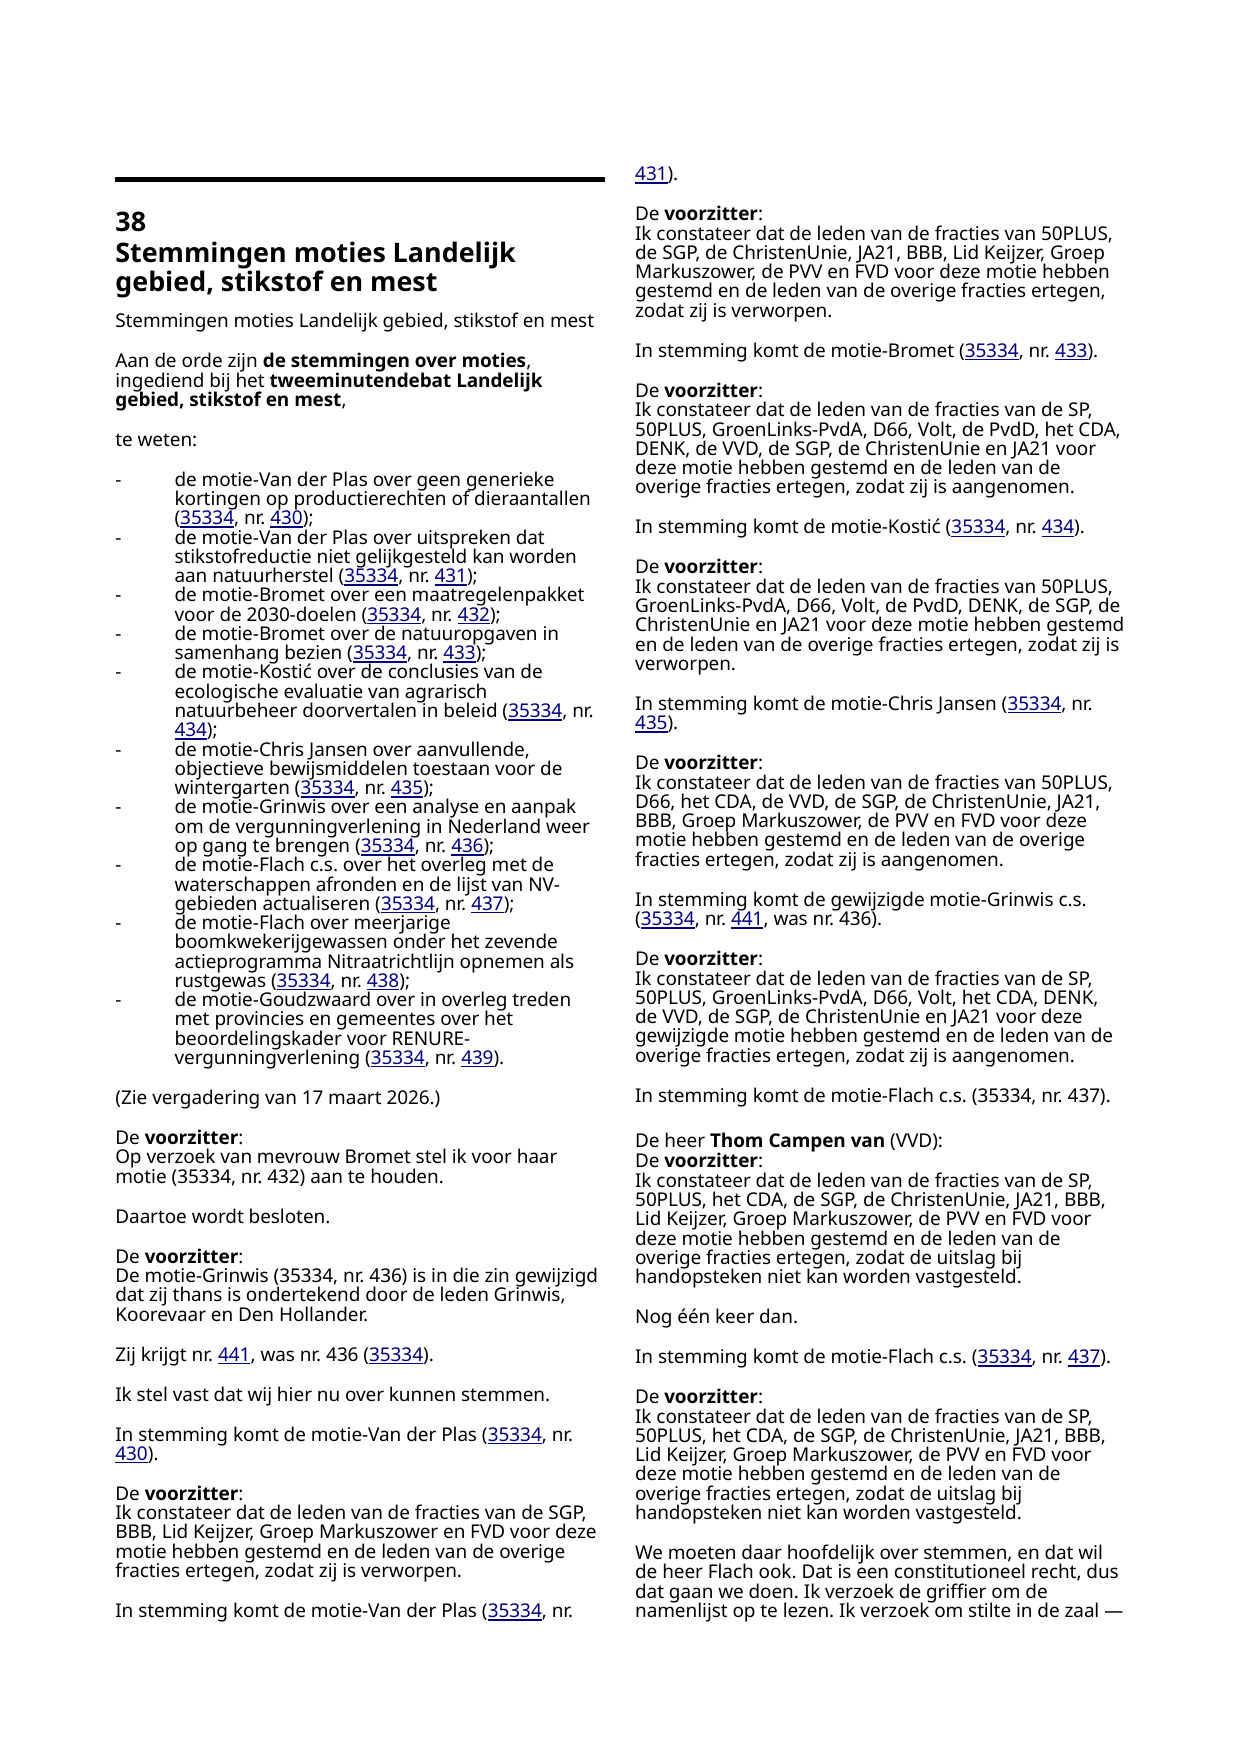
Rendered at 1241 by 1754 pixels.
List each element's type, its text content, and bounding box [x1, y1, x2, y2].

text In stemming komt de motie-Van der Plas (35334, nr. [115, 1602, 605, 1621]
text De voorzitter: [115, 1129, 605, 1148]
text In stemming komt de motie-Flach c.s. (35334, nr. 437). [635, 1087, 1125, 1106]
text De voorzitter: [635, 382, 1125, 401]
text Ik constateer dat de leden van de fracties van 50PLUS, D66, het CDA, de VVD, de SGP, de ChristenUnie, JA21, BBB, Groep Markuszower, de PVV en FVD voor deze motie hebben gestemd en de leden van de overige fracties ertegen, zodat zij is aangenomen. [635, 774, 1125, 870]
text Stemmingen moties Landelijk gebied, stikstof en mest [115, 239, 605, 312]
text In stemming komt de motie-Chris Jansen (35334, nr. 435). [635, 695, 1125, 733]
text Aan de orde zijn de stemmingen over moties, ingediend bij het tweeminutendebat Landelijk gebied, stikstof en mest, [115, 352, 605, 410]
text Ik constateer dat de leden van de fracties van 50PLUS, GroenLinks-PvdA, D66, Volt, de PvdD, DENK, de SGP, de ChristenUnie en JA21 voor deze motie hebben gestemd en de leden van de overige fracties ertegen, zodat zij is verworpen. [635, 578, 1125, 674]
list de motie-Van der Plas over uitspreken dat stikstofreductie niet gelijkgesteld kan worden aan natuurherstel (35334, nr. 431); [115, 529, 605, 586]
text Ik constateer dat de leden van de fracties van de SGP, BBB, Lid Keijzer, Groep Markuszower en FVD voor deze motie hebben gestemd en de leden van de overige fracties ertegen, zodat zij is verworpen. [115, 1504, 605, 1581]
text Ik constateer dat de leden van de fracties van de SP, 50PLUS, GroenLinks-PvdA, D66, Volt, het CDA, DENK, de VVD, de SGP, de ChristenUnie en JA21 voor deze gewijzigde motie hebben gestemd en de leden van de overige fracties ertegen, zodat zij is aangenomen. [635, 969, 1125, 1066]
text In stemming komt de motie-Van der Plas (35334, nr. 430). [115, 1426, 605, 1464]
text Ik constateer dat de leden van de fracties van 50PLUS, de SGP, de ChristenUnie, JA21, BBB, Lid Keijzer, Groep Markuszower, de PVV en FVD voor deze motie hebben gestemd en de leden van de overige fracties ertegen, zodat zij is verworpen. [635, 225, 1125, 321]
text In stemming komt de motie-Bromet (35334, nr. 433). [635, 342, 1125, 361]
text Ik constateer dat de leden van de fracties van de SP, 50PLUS, GroenLinks-PvdA, D66, Volt, de PvdD, het CDA, DENK, de VVD, de SGP, de ChristenUnie en JA21 voor deze motie hebben gestemd en de leden van de overige fracties ertegen, zodat zij is aangenomen. [635, 401, 1125, 498]
text De voorzitter: [115, 1485, 605, 1504]
text In stemming komt de gewijzigde motie-Grinwis c.s. (35334, nr. 441, was nr. 436). [635, 891, 1125, 929]
list de motie-Bromet over de natuuropgaven in samenhang bezien (35334, nr. 433); [115, 625, 605, 663]
text Ik stel vast dat wij hier nu over kunnen stemmen. [115, 1386, 605, 1405]
text De voorzitter: [635, 754, 1125, 774]
text De voorzitter: [635, 1388, 1125, 1408]
list de motie-Flach c.s. over het overleg met de waterschappen afronden en de lijst van NV-gebieden actualiseren (35334, nr. 437); [115, 856, 605, 914]
text 431). [635, 165, 1125, 184]
text Daartoe wordt besloten. [115, 1208, 605, 1227]
list de motie-Van der Plas over geen generieke kortingen op productierechten of dieraantallen (35334, nr. 430); [115, 471, 605, 529]
list de motie-Kostić over de conclusies van de ecologische evaluatie van agrarisch natuurbeheer doorvertalen in beleid (35334, nr. 434); [115, 663, 605, 741]
text De voorzitter: [635, 558, 1125, 578]
text 38 [115, 203, 605, 239]
text (Zie vergadering van 17 maart 2026.) [115, 1089, 605, 1108]
text De voorzitter: [115, 1248, 605, 1267]
list de motie-Flach over meerjarige boomkwekerijgewassen onder het zevende actieprogramma Nitraatrichtlijn opnemen als rustgewas (35334, nr. 438); [115, 914, 605, 991]
text De voorzitter: [635, 1152, 1125, 1172]
list de motie-Bromet over een maatregelenpakket voor de 2030-doelen (35334, nr. 432); [115, 586, 605, 625]
list de motie-Grinwis over een analyse en aanpak om de vergunningverlening in Nederland weer op gang te brengen (35334, nr. 436); [115, 798, 605, 856]
text Stemmingen moties Landelijk gebied, stikstof en mest [115, 312, 605, 332]
text Nog één keer dan. [635, 1308, 1125, 1327]
text te weten: [115, 431, 605, 450]
text De motie-Grinwis (35334, nr. 436) is in die zin gewijzigd dat zij thans is ondertekend door de leden Grinwis, Koorevaar en Den Hollander. [115, 1267, 605, 1325]
text De voorzitter: [635, 950, 1125, 969]
text De voorzitter: [635, 205, 1125, 225]
text In stemming komt de motie-Flach c.s. (35334, nr. 437). [635, 1348, 1125, 1367]
text Zij krijgt nr. 441, was nr. 436 (35334). [115, 1346, 605, 1365]
list de motie-Chris Jansen over aanvullende, objectieve bewijsmiddelen toestaan voor de wintergarten (35334, nr. 435); [115, 741, 605, 798]
text Ik constateer dat de leden van de fracties van de SP, 50PLUS, het CDA, de SGP, de ChristenUnie, JA21, BBB, Lid Keijzer, Groep Markuszower, de PVV en FVD voor deze motie hebben gestemd en de leden van de overige fracties ertegen, zodat de uitslag bij handopsteken niet kan worden vastgesteld. [635, 1172, 1125, 1287]
text Op verzoek van mevrouw Bromet stel ik voor haar motie (35334, nr. 432) aan te houden. [115, 1148, 605, 1187]
list de motie-Goudzwaard over in overleg treden met provincies en gemeentes over het beoordelingskader voor RENURE-vergunningverlening (35334, nr. 439). [115, 991, 605, 1068]
text De heer Thom Campen van (VVD): [635, 1127, 1125, 1152]
text We moeten daar hoofdelijk over stemmen, en dat wil de heer Flach ook. Dat is een constitutioneel recht, dus dat gaan we doen. Ik verzoek de griffier om de namenlijst op te lezen. Ik verzoek om stilte in de zaal — [635, 1544, 1125, 1621]
text Ik constateer dat de leden van de fracties van de SP, 50PLUS, het CDA, de SGP, de ChristenUnie, JA21, BBB, Lid Keijzer, Groep Markuszower, de PVV en FVD voor deze motie hebben gestemd en de leden van de overige fracties ertegen, zodat de uitslag bij handopsteken niet kan worden vastgesteld. [635, 1408, 1125, 1523]
text In stemming komt de motie-Kostić (35334, nr. 434). [635, 518, 1125, 538]
